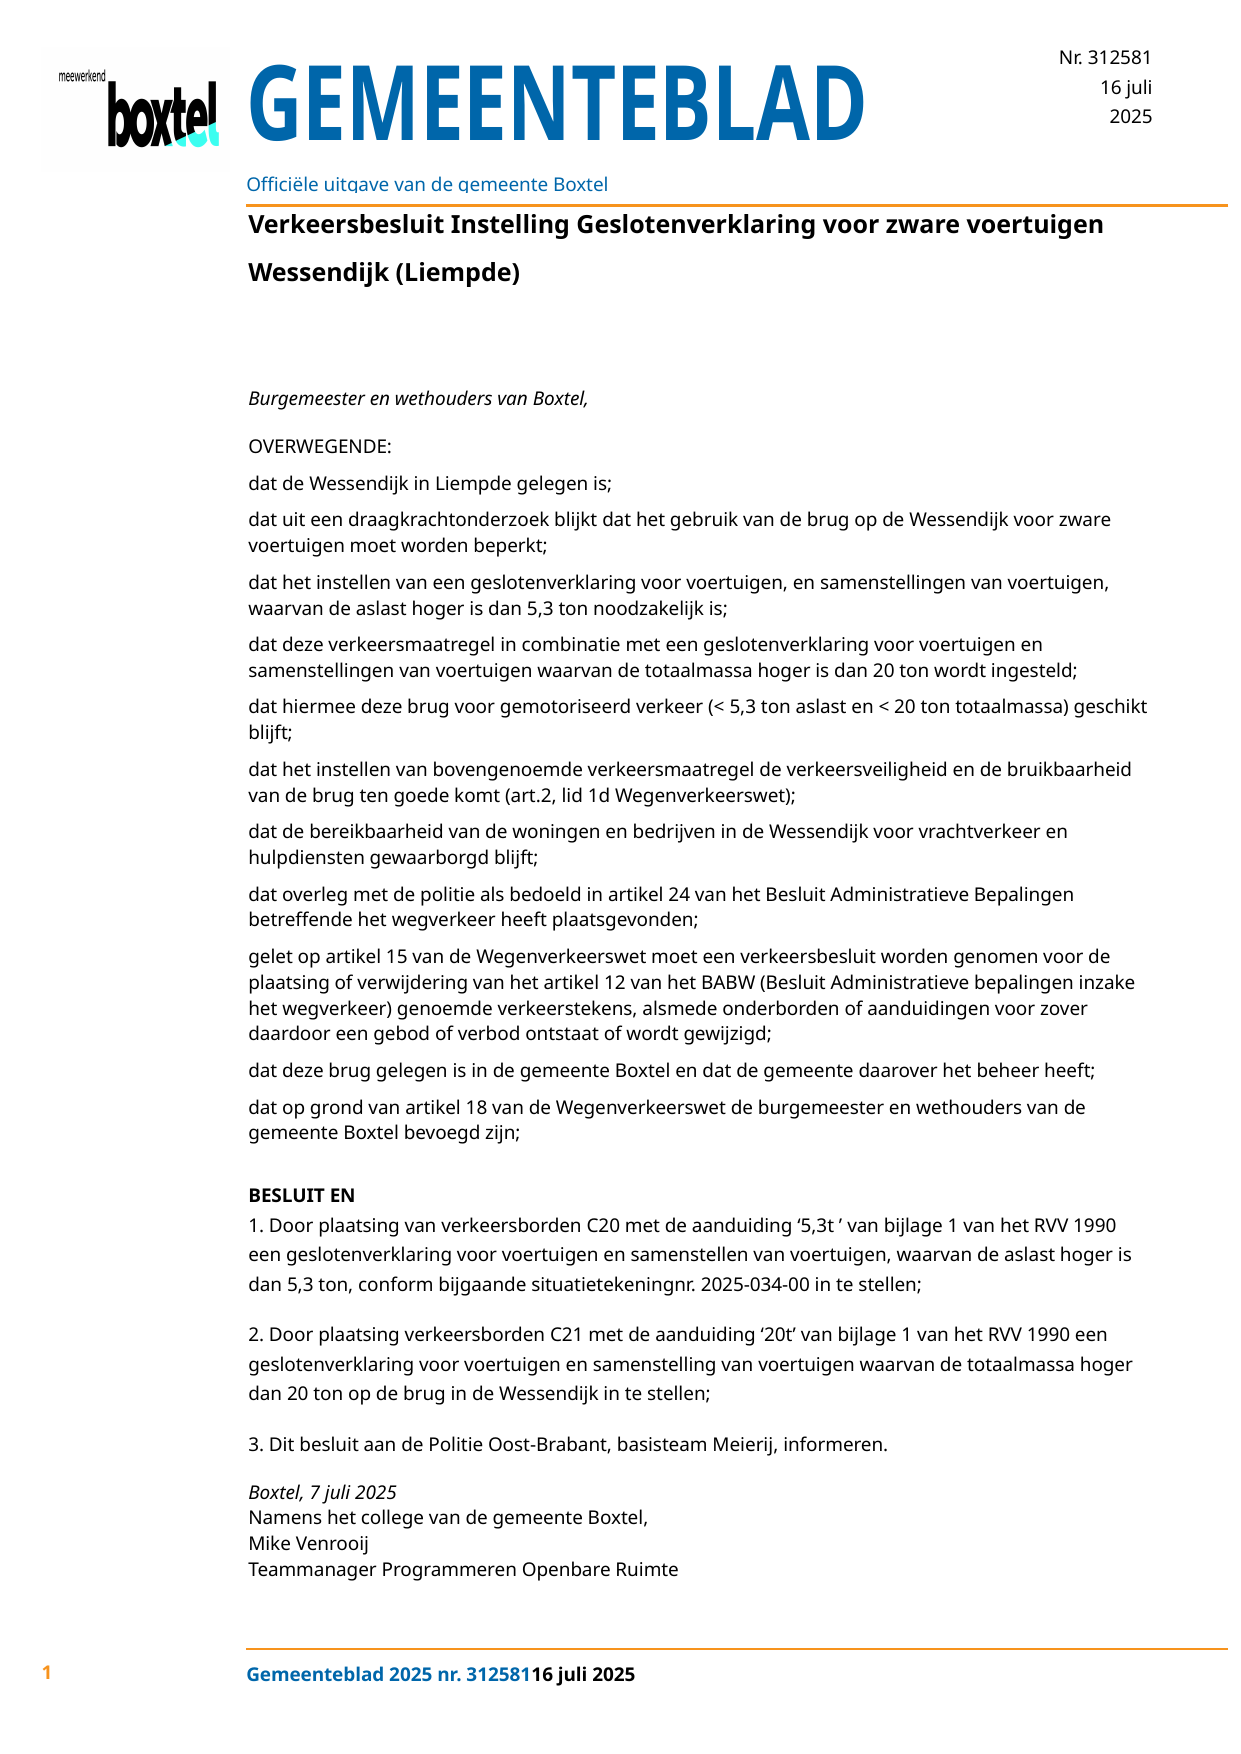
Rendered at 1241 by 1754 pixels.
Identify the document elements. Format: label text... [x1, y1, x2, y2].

text dat op grond van artikel 18 van de Wegenverkeerswet de burgemeester en wethouders van de gemeente Boxtel bevoegd zijn; [248, 1094, 1152, 1145]
text OVERWEGENDE: [248, 433, 1152, 459]
text dat het instellen van een geslotenverklaring voor voertuigen, en samenstellingen van voertuigen, waarvan de aslast hoger is dan 5,3 ton noodzakelijk is; [248, 569, 1152, 620]
text Boxtel, 7 juli 2025 [248, 1479, 1152, 1504]
text 1. Door plaatsing van verkeersborden C20 met de aanduiding ‘5,3t ’ van bijlage 1 van het RVV 1990 een geslotenverklaring voor voertuigen en samenstellen van voertuigen, waarvan de aslast hoger is dan 5,3 ton, conform bijgaande situatietekeningnr. 2025-034-00 in te stellen; [248, 1212, 1152, 1297]
text dat hiermee deze brug voor gemotoriseerd verkeer (< 5,3 ton aslast en < 20 ton totaalmassa) geschikt blijft; [248, 694, 1152, 745]
text dat het instellen van bovengenoemde verkeersmaatregel de verkeersveiligheid en de bruikbaarheid van de brug ten goede komt (art.2, lid 1d Wegenverkeerswet); [248, 756, 1152, 808]
text dat uit een draagkrachtonderzoek blijkt dat het gebruik van de brug op de Wessendijk voor zware voertuigen moet worden beperkt; [248, 507, 1152, 558]
text Mike Venrooij [248, 1530, 1152, 1556]
text 2. Door plaatsing verkeersborden C21 met de aanduiding ‘20t’ van bijlage 1 van het RVV 1990 een geslotenverklaring voor voertuigen en samenstelling van voertuigen waarvan de totaalmassa hoger dan 20 ton op de brug in de Wessendijk in te stellen; [248, 1321, 1152, 1406]
text Burgemeester en wethouders van Boxtel, [248, 386, 1152, 411]
text dat deze brug gelegen is in de gemeente Boxtel en dat de gemeente daarover het beheer heeft; [248, 1057, 1152, 1083]
text Verkeersbesluit Instelling Geslotenverklaring voor zware voertuigen Wessendijk (Liempde) [248, 207, 1152, 288]
text 3. Dit besluit aan de Politie Oost-Brabant, basisteam Meierij, informeren. [248, 1431, 1152, 1457]
text dat de bereikbaarheid van de woningen en bedrijven in de Wessendijk voor vrachtverkeer en hulpdiensten gewaarborgd blijft; [248, 818, 1152, 870]
text dat overleg met de politie als bedoeld in artikel 24 van het Besluit Administratieve Bepalingen betreffende het wegverkeer heeft plaatsgevonden; [248, 881, 1152, 932]
text Namens het college van de gemeente Boxtel, [248, 1504, 1152, 1530]
text Teammanager Programmeren Openbare Ruimte [248, 1556, 1152, 1582]
text BESLUIT EN [248, 1182, 1152, 1208]
text gelet op artikel 15 van de Wegenverkeerswet moet een verkeersbesluit worden genomen voor de plaatsing of verwijdering van het artikel 12 van het BABW (Besluit Administratieve bepalingen inzake het wegverkeer) genoemde verkeerstekens, alsmede onderborden of aanduidingen voor zover daardoor een gebod of verbod ontstaat of wordt gewijzigd; [248, 943, 1152, 1046]
text dat deze verkeersmaatregel in combinatie met een geslotenverklaring voor voertuigen en samenstellingen van voertuigen waarvan de totaalmassa hoger is dan 20 ton wordt ingesteld; [248, 631, 1152, 683]
picture [41, 47, 231, 172]
text dat de Wessendijk in Liempde gelegen is; [248, 470, 1152, 496]
